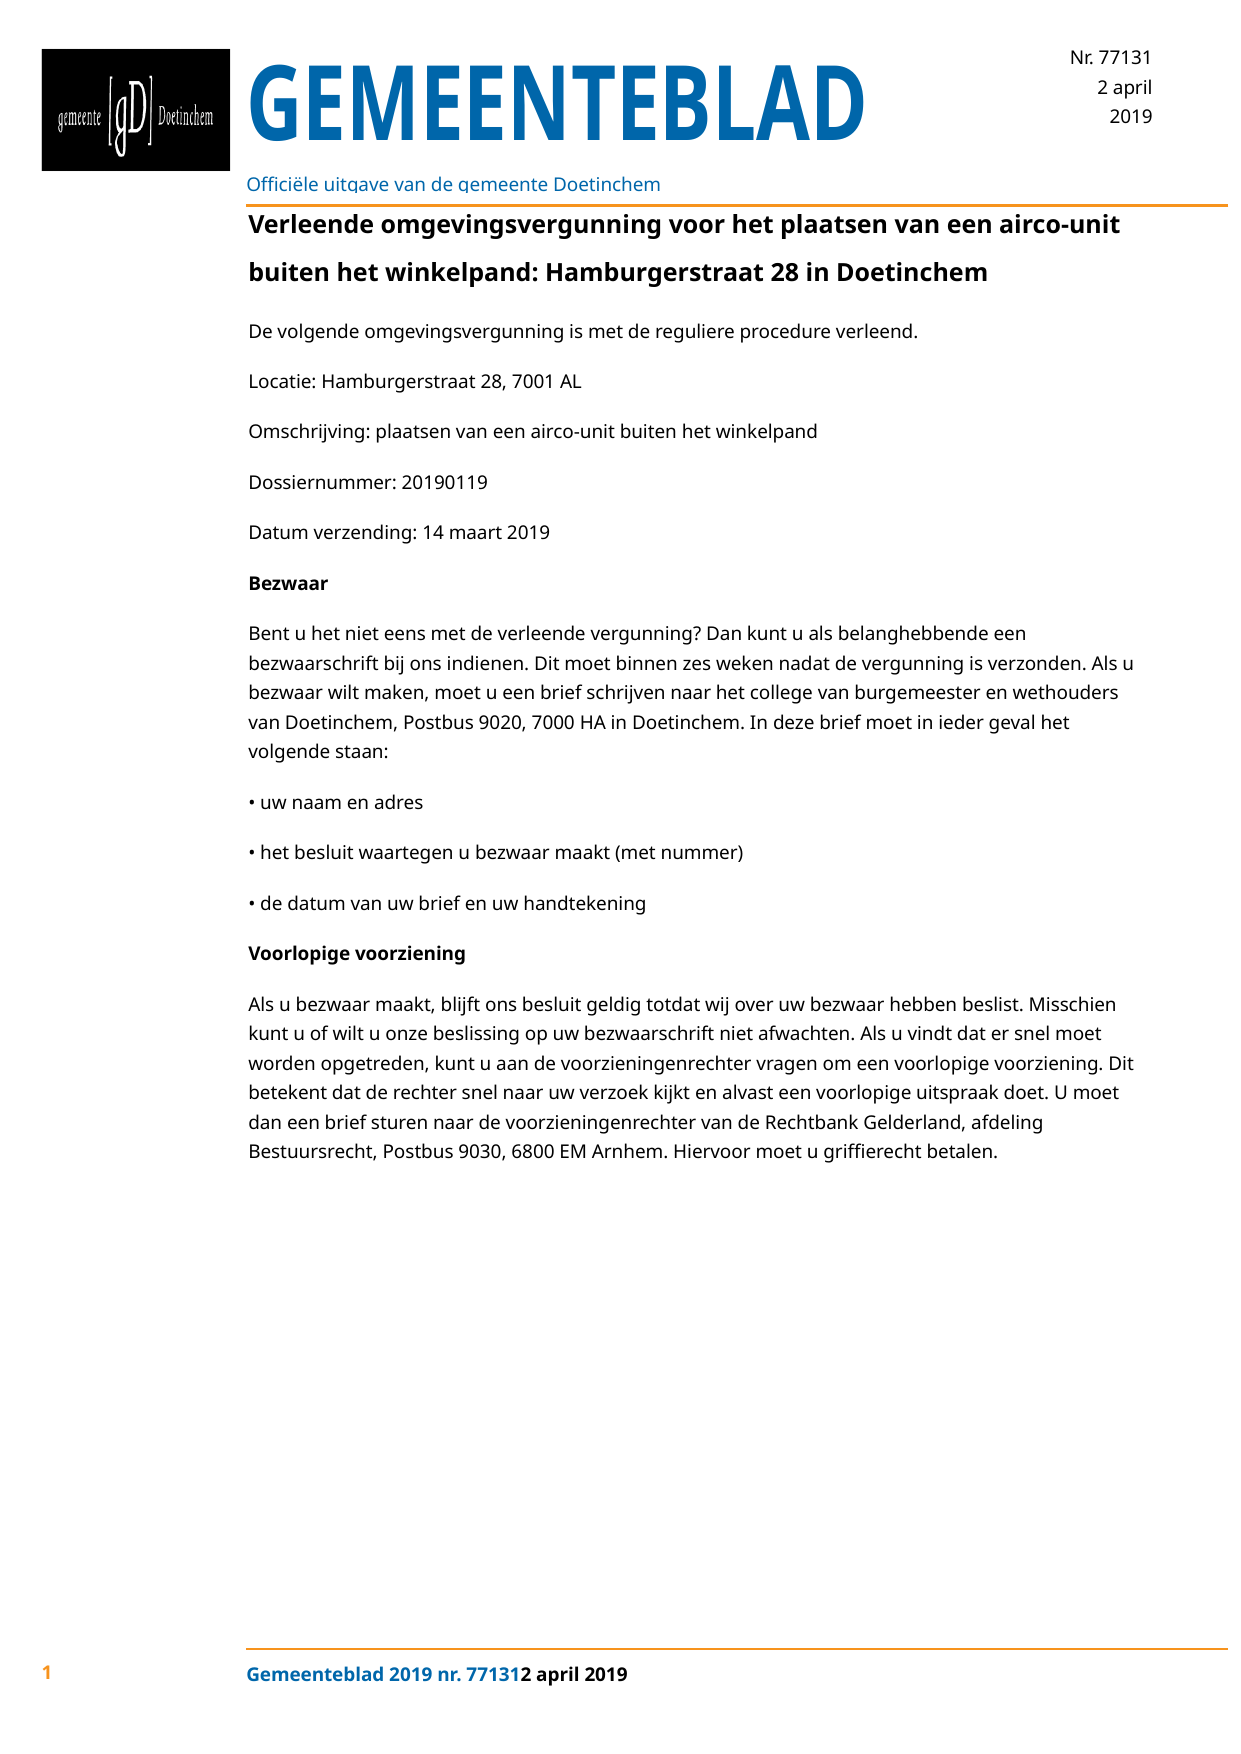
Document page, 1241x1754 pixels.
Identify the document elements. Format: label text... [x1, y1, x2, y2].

text • het besluit waartegen u bezwaar maakt (met nummer) [248, 839, 1152, 865]
text Verleende omgevingsvergunning voor het plaatsen van een airco-unit buiten het winkelpand: Hamburgerstraat 28 in Doetinchem [248, 207, 1152, 288]
text De volgende omgevingsvergunning is met de reguliere procedure verleend. [248, 318, 1152, 344]
text Bent u het niet eens met de verleende vergunning? Dan kunt u als belanghebbende een bezwaarschrift bij ons indienen. Dit moet binnen zes weken nadat de vergunning is verzonden. Als u bezwaar wilt maken, moet u een brief schrijven naar het college van burgemeester en wethouders van Doetinchem, Postbus 9020, 7000 HA in Doetinchem. In deze brief moet in ieder geval het volgende staan: [248, 620, 1152, 764]
picture [41, 47, 231, 172]
text Omschrijving: plaatsen van een airco-unit buiten het winkelpand [248, 419, 1152, 444]
text Dossiernummer: 20190119 [248, 469, 1152, 495]
text • uw naam en adres [248, 789, 1152, 815]
text Als u bezwaar maakt, blijft ons besluit geldig totdat wij over uw bezwaar hebben beslist. Misschien kunt u of wilt u onze beslissing op uw bezwaarschrift niet afwachten. Als u vindt dat er snel moet worden opgetreden, kunt u aan de voorzieningenrechter vragen om een voorlopige voorziening. Dit betekent dat de rechter snel naar uw verzoek kijkt en alvast een voorlopige uitspraak doet. U moet dan een brief sturen naar de voorzieningenrechter van de Rechtbank Gelderland, afdeling Bestuursrecht, Postbus 9030, 6800 EM Arnhem. Hiervoor moet u griffierecht betalen. [248, 991, 1152, 1164]
text Locatie: Hamburgerstraat 28, 7001 AL [248, 368, 1152, 394]
text Bezwaar [248, 570, 1152, 596]
text • de datum van uw brief en uw handtekening [248, 890, 1152, 916]
text Datum verzending: 14 maart 2019 [248, 519, 1152, 545]
text Voorlopige voorziening [248, 940, 1152, 966]
